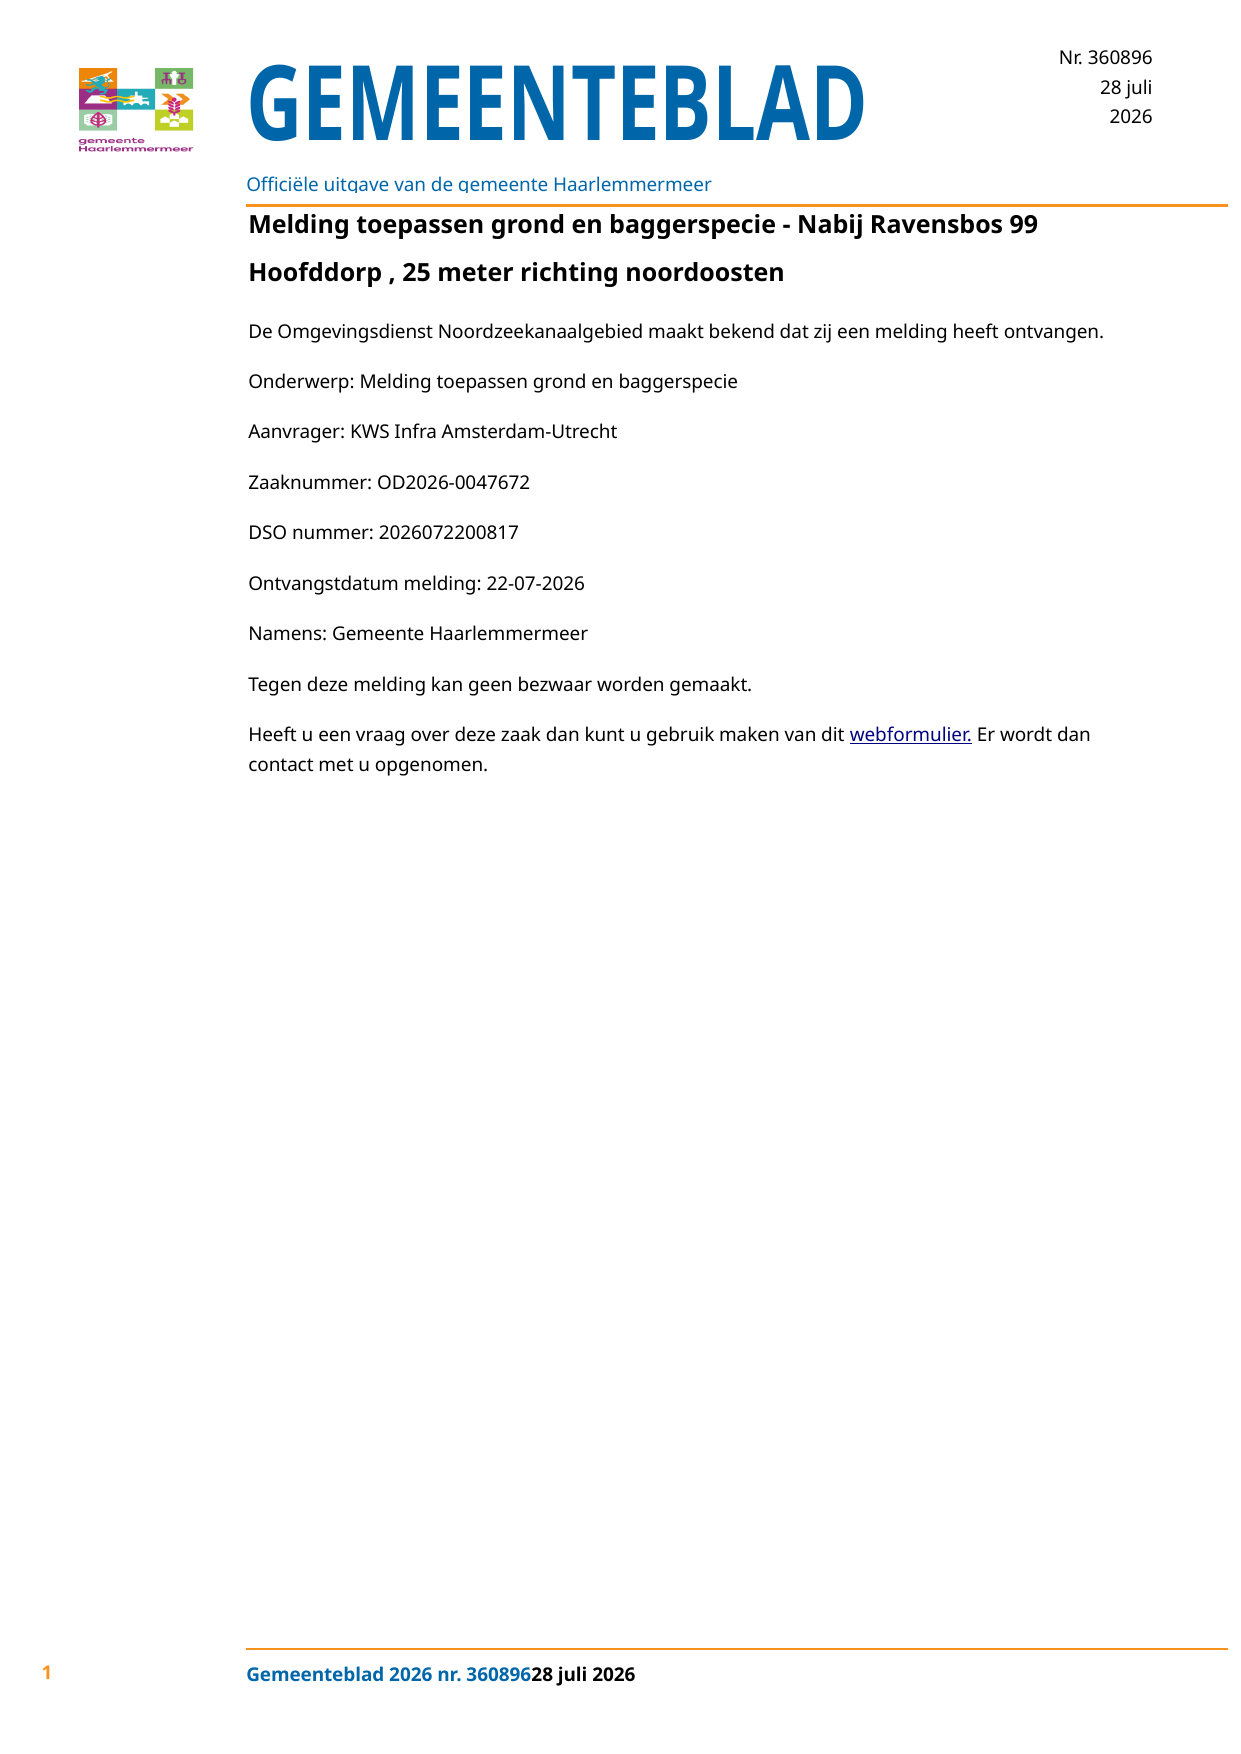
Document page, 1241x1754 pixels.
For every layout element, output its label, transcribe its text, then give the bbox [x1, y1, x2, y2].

text DSO nummer: 2026072200817 [248, 519, 1152, 545]
text Aanvrager: KWS Infra Amsterdam-Utrecht [248, 419, 1152, 444]
picture [41, 47, 231, 172]
text Melding toepassen grond en baggerspecie - Nabij Ravensbos 99 Hoofddorp , 25 meter richting noordoosten [248, 207, 1152, 288]
text Ontvangstdatum melding: 22-07-2026 [248, 570, 1152, 596]
text Heeft u een vraag over deze zaak dan kunt u gebruik maken van dit webformulier. Er wordt dan contact met u opgenomen. [248, 721, 1152, 777]
text Tegen deze melding kan geen bezwaar worden gemaakt. [248, 671, 1152, 697]
text Zaaknummer: OD2026-0047672 [248, 469, 1152, 495]
text Onderwerp: Melding toepassen grond en baggerspecie [248, 368, 1152, 394]
text De Omgevingsdienst Noordzeekanaalgebied maakt bekend dat zij een melding heeft ontvangen. [248, 318, 1152, 344]
text Namens: Gemeente Haarlemmermeer [248, 620, 1152, 646]
